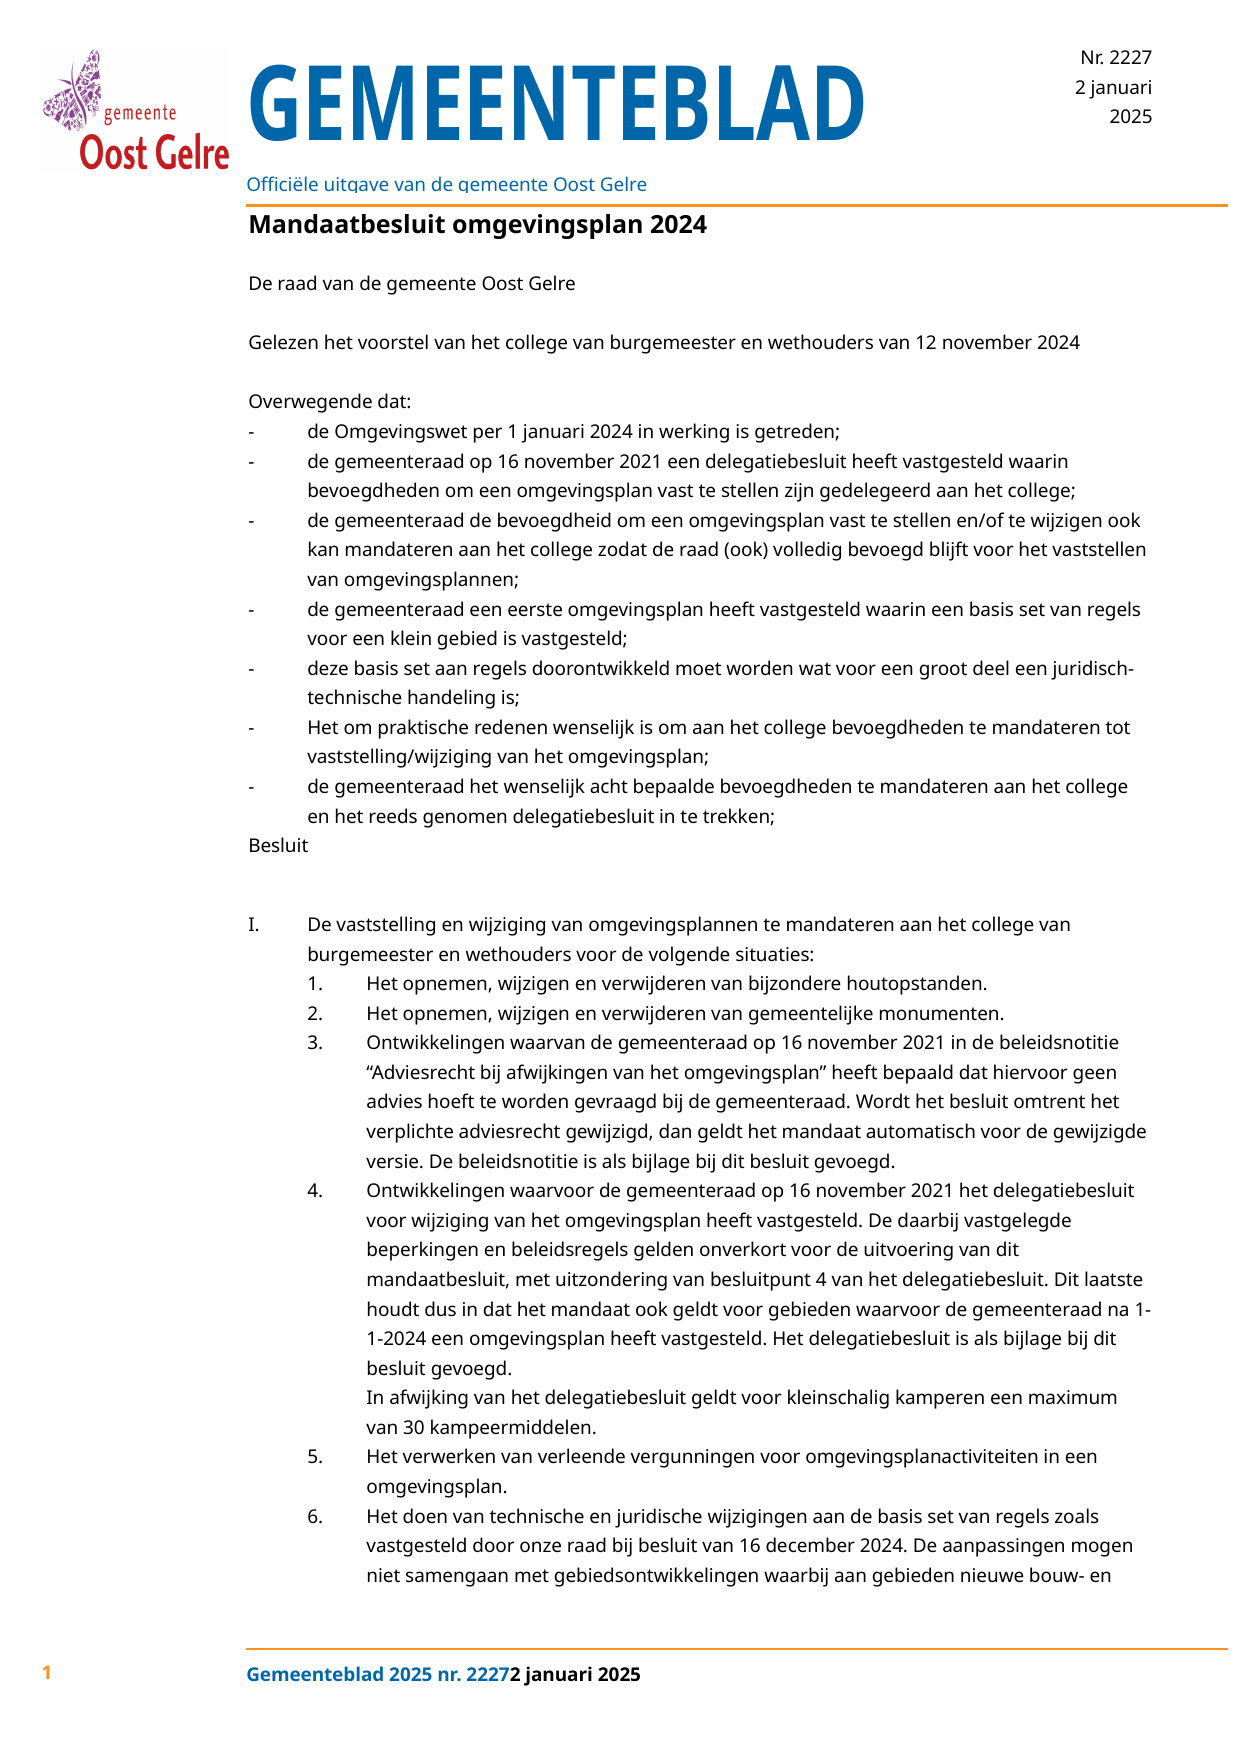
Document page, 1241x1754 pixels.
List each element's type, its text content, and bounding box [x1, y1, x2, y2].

list Het opnemen, wijzigen en verwijderen van bijzondere houtopstanden. [307, 970, 1152, 996]
text De raad van de gemeente Oost Gelre [248, 270, 1152, 296]
list Het verwerken van verleende vergunningen voor omgevingsplanactiviteiten in een omgevingsplan. [307, 1444, 1152, 1499]
list de gemeenteraad op 16 november 2021 een delegatiebesluit heeft vastgesteld waarin bevoegdheden om een omgevingsplan vast te stellen zijn gedelegeerd aan het college; [248, 448, 1152, 503]
picture [41, 47, 231, 172]
list de gemeenteraad het wenselijk acht bepaalde bevoegdheden te mandateren aan het college en het reeds genomen delegatiebesluit in te trekken; [248, 773, 1152, 828]
text Besluit [248, 832, 1152, 858]
list In afwijking van het delegatiebesluit geldt voor kleinschalig kamperen een maximum van 30 kampeermiddelen. [307, 1384, 1152, 1440]
text Gelezen het voorstel van het college van burgemeester en wethouders van 12 november 2024 [248, 329, 1152, 355]
list de gemeenteraad een eerste omgevingsplan heeft vastgesteld waarin een basis set van regels voor een klein gebied is vastgesteld; [248, 596, 1152, 651]
list Ontwikkelingen waarvoor de gemeenteraad op 16 november 2021 het delegatiebesluit voor wijziging van het omgevingsplan heeft vastgesteld. De daarbij vastgelegde beperkingen en beleidsregels gelden onverkort voor de uitvoering van dit mandaatbesluit, met uitzondering van besluitpunt 4 van het delegatiebesluit. Dit laatste houdt dus in dat het mandaat ook geldt voor gebieden waarvoor de gemeenteraad na 1-1-2024 een omgevingsplan heeft vastgesteld. Het delegatiebesluit is als bijlage bij dit besluit gevoegd. [307, 1177, 1152, 1381]
text Overwegende dat: [248, 389, 1152, 414]
list Het om praktische redenen wenselijk is om aan het college bevoegdheden te mandateren tot vaststelling/wijziging van het omgevingsplan; [248, 714, 1152, 769]
list Ontwikkelingen waarvan de gemeenteraad op 16 november 2021 in de beleidsnotitie “Adviesrecht bij afwijkingen van het omgevingsplan” heeft bepaald dat hiervoor geen advies hoeft te worden gevraagd bij de gemeenteraad. Wordt het besluit omtrent het verplichte adviesrecht gewijzigd, dan geldt het mandaat automatisch voor de gewijzigde versie. De beleidsnotitie is als bijlage bij dit besluit gevoegd. [307, 1029, 1152, 1174]
list Het opnemen, wijzigen en verwijderen van gemeentelijke monumenten. [307, 1000, 1152, 1026]
list De vaststelling en wijziging van omgevingsplannen te mandateren aan het college van burgemeester en wethouders voor de volgende situaties: [248, 911, 1152, 967]
list Het doen van technische en juridische wijzigingen aan de basis set van regels zoals vastgesteld door onze raad bij besluit van 16 december 2024. De aanpassingen mogen niet samengaan met gebiedsontwikkelingen waarbij aan gebieden nieuwe bouw- en [307, 1503, 1152, 1588]
list de gemeenteraad de bevoegdheid om een omgevingsplan vast te stellen en/of te wijzigen ook kan mandateren aan het college zodat de raad (ook) volledig bevoegd blijft voor het vaststellen van omgevingsplannen; [248, 507, 1152, 592]
text Mandaatbesluit omgevingsplan 2024 [248, 207, 1152, 241]
list deze basis set aan regels doorontwikkeld moet worden wat voor een groot deel een juridisch-technische handeling is; [248, 655, 1152, 710]
list de Omgevingswet per 1 januari 2024 in werking is getreden; [248, 418, 1152, 444]
